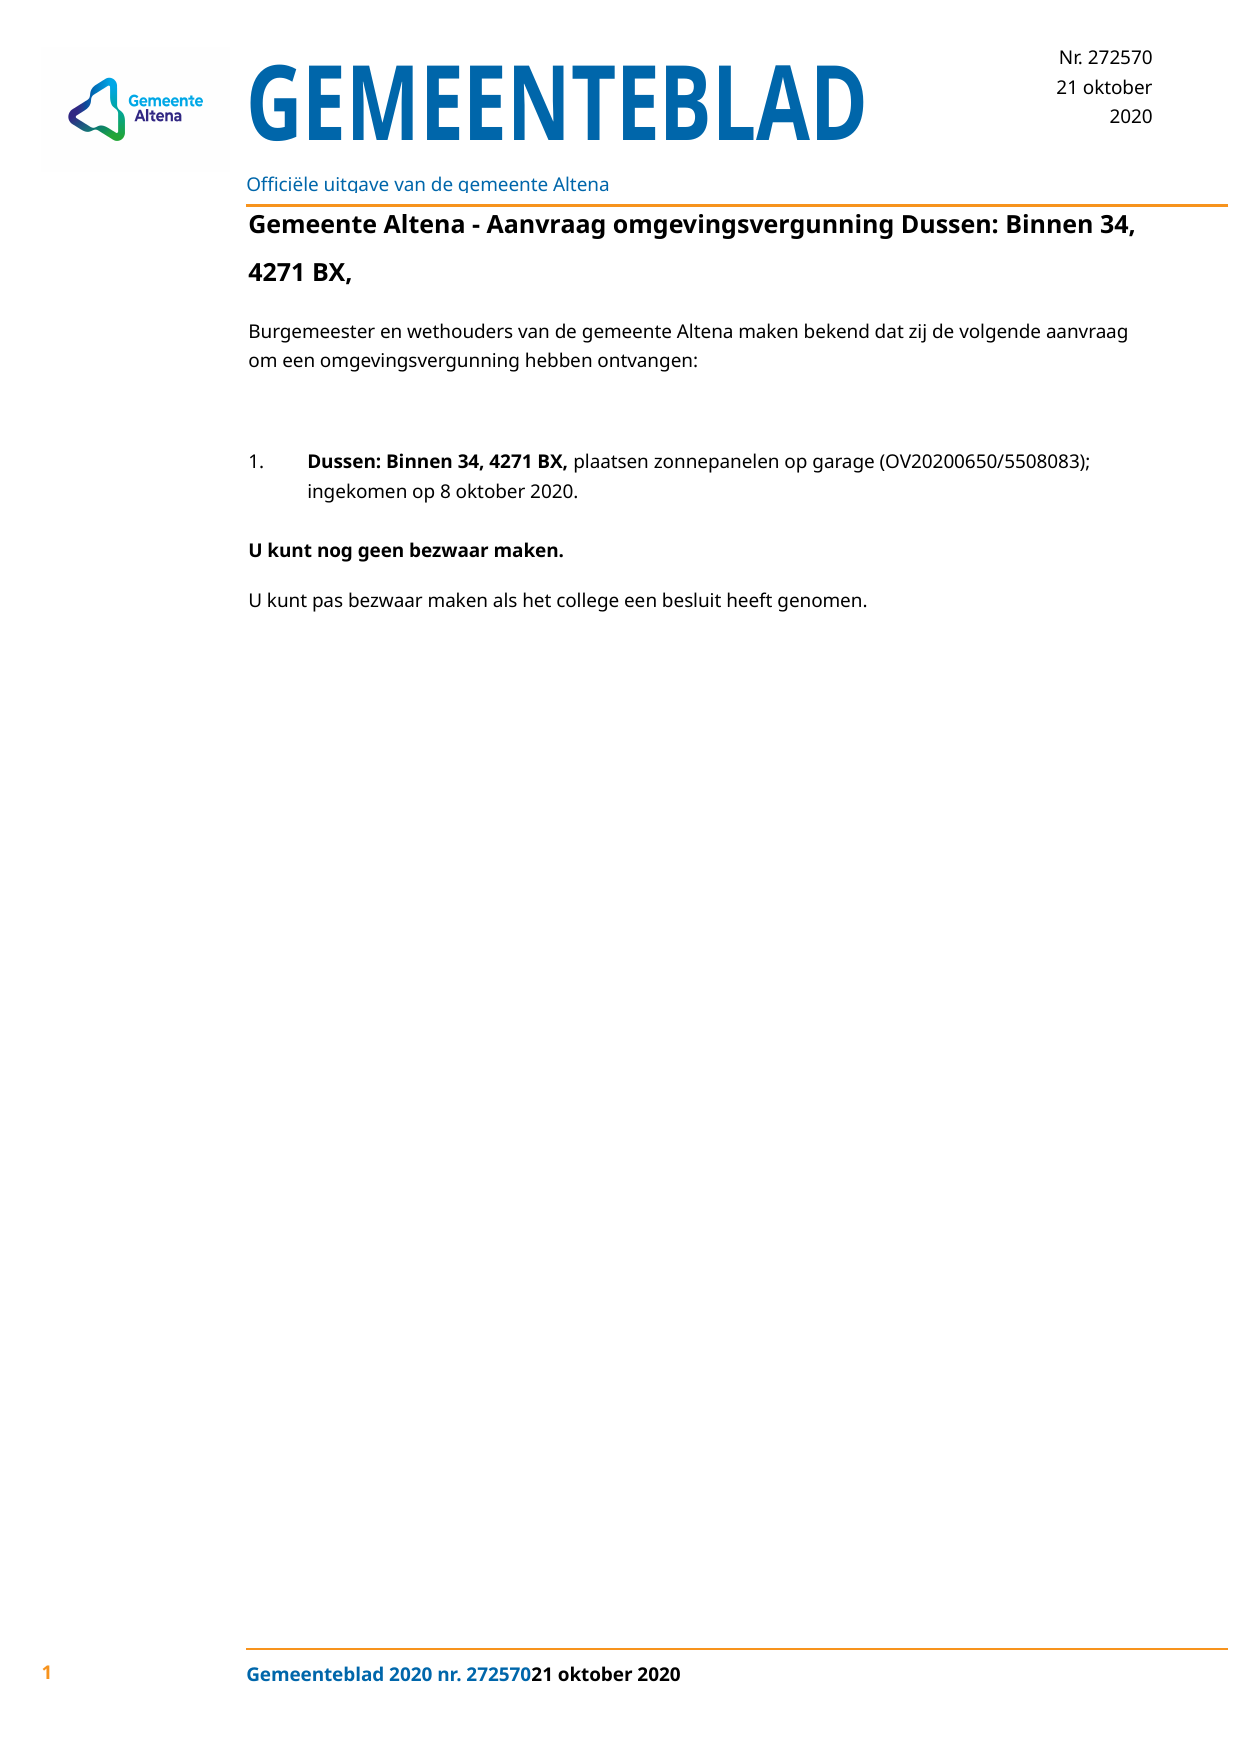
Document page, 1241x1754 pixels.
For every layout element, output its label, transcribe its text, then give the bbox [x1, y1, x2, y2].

text U kunt nog geen bezwaar maken. [248, 537, 1152, 563]
picture [41, 47, 231, 172]
text U kunt pas bezwaar maken als het college een besluit heeft genomen. [248, 587, 1152, 613]
list Dussen: Binnen 34, 4271 BX, plaatsen zonnepanelen op garage (OV20200650/5508083); ingekomen op 8 oktober 2020. [248, 448, 1152, 504]
text Gemeente Altena - Aanvraag omgevingsvergunning Dussen: Binnen 34, 4271 BX, [248, 207, 1152, 288]
text Burgemeester en wethouders van de gemeente Altena maken bekend dat zij de volgende aanvraag om een omgevingsvergunning hebben ontvangen: [248, 318, 1152, 373]
